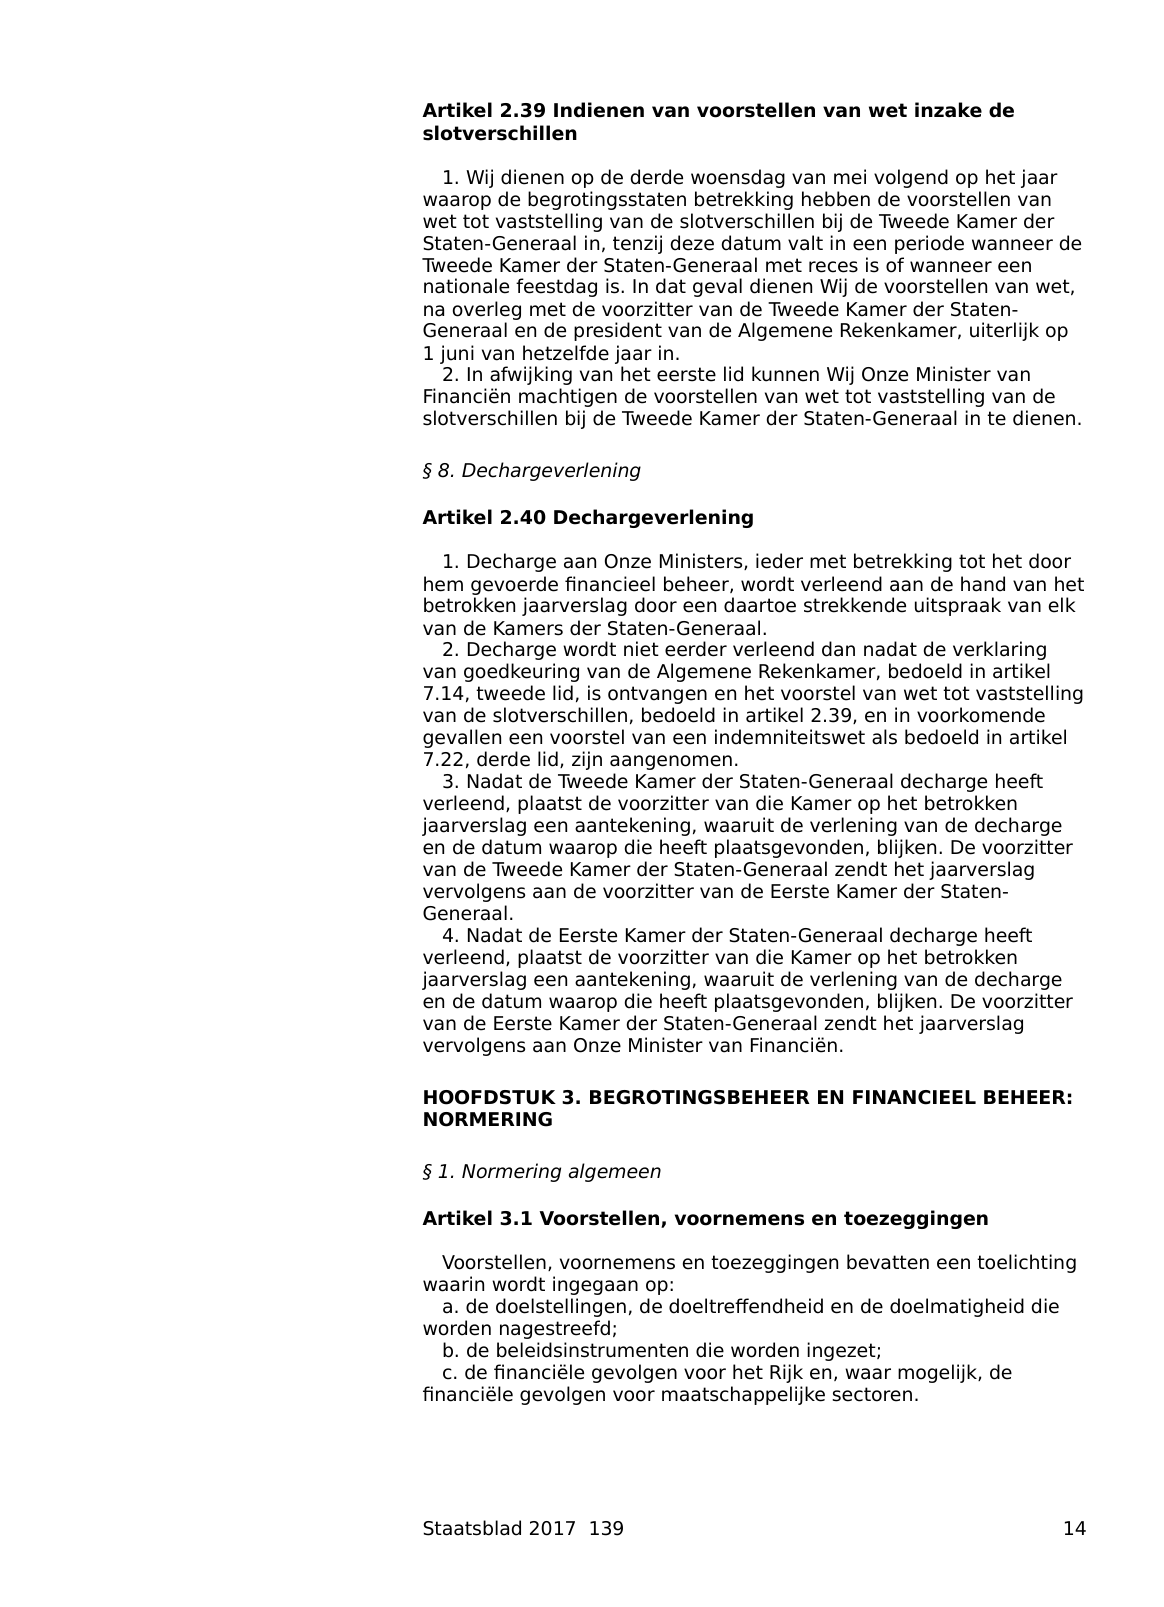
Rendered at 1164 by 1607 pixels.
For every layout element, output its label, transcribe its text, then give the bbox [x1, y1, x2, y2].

subtitle Artikel 3.1 Voorstellen, voornemens en toezeggingen [422, 1208, 1087, 1230]
text c. de financiële gevolgen voor het Rijk en, waar mogelijk, de financiële gevolgen voor maatschappelijke sectoren. [422, 1362, 1087, 1406]
text a. de doelstellingen, de doeltreffendheid en de doelmatigheid die worden nagestreefd; [422, 1296, 1087, 1340]
text b. de beleidsinstrumenten die worden ingezet; [422, 1340, 1087, 1362]
text 4. Nadat de Eerste Kamer der Staten-Generaal decharge heeft verleend, plaatst de voorzitter van die Kamer op het betrokken jaarverslag een aantekening, waaruit de verlening van de decharge en de datum waarop die heeft plaatsgevonden, blijken. De voorzitter van de Eerste Kamer der Staten-Generaal zendt het jaarverslag vervolgens aan Onze Minister van Financiën. [422, 925, 1087, 1057]
text 2. Decharge wordt niet eerder verleend dan nadat de verklaring van goedkeuring van de Algemene Rekenkamer, bedoeld in artikel 7.14, tweede lid, is ontvangen en het voorstel van wet tot vaststelling van de slotverschillen, bedoeld in artikel 2.39, en in voorkomende gevallen een voorstel van een indemniteitswet als bedoeld in artikel 7.22, derde lid, zijn aangenomen. [422, 639, 1087, 771]
text 1. Decharge aan Onze Ministers, ieder met betrekking tot het door hem gevoerde financieel beheer, wordt verleend aan de hand van het betrokken jaarverslag door een daartoe strekkende uitspraak van elk van de Kamers der Staten-Generaal. [422, 551, 1087, 639]
subtitle HOOFDSTUK 3. BEGROTINGSBEHEER EN FINANCIEEL BEHEER: NORMERING [422, 1087, 1087, 1131]
subtitle § 8. Dechargeverlening [422, 460, 1087, 482]
text 3. Nadat de Tweede Kamer der Staten-Generaal decharge heeft verleend, plaatst de voorzitter van die Kamer op het betrokken jaarverslag een aantekening, waaruit de verlening van de decharge en de datum waarop die heeft plaatsgevonden, blijken. De voorzitter van de Tweede Kamer der Staten-Generaal zendt het jaarverslag vervolgens aan de voorzitter van de Eerste Kamer der Staten-Generaal. [422, 771, 1087, 925]
subtitle Artikel 2.40 Dechargeverlening [422, 507, 1087, 529]
text 2. In afwijking van het eerste lid kunnen Wij Onze Minister van Financiën machtigen de voorstellen van wet tot vaststelling van de slotverschillen bij de Tweede Kamer der Staten-Generaal in te dienen. [422, 364, 1087, 430]
subtitle Artikel 2.39 Indienen van voorstellen van wet inzake de slotverschillen [422, 100, 1087, 144]
text 1. Wij dienen op de derde woensdag van mei volgend op het jaar waarop de begrotingsstaten betrekking hebben de voorstellen van wet tot vaststelling van de slotverschillen bij de Tweede Kamer der Staten-Generaal in, tenzij deze datum valt in een periode wanneer de Tweede Kamer der Staten-Generaal met reces is of wanneer een nationale feestdag is. In dat geval dienen Wij de voorstellen van wet, na overleg met de voorzitter van de Tweede Kamer der Staten-Generaal en de president van de Algemene Rekenkamer, uiterlijk op 1 juni van hetzelfde jaar in. [422, 167, 1087, 364]
text Voorstellen, voornemens en toezeggingen bevatten een toelichting waarin wordt ingegaan op: [422, 1252, 1087, 1296]
subtitle § 1. Normering algemeen [422, 1161, 1087, 1183]
